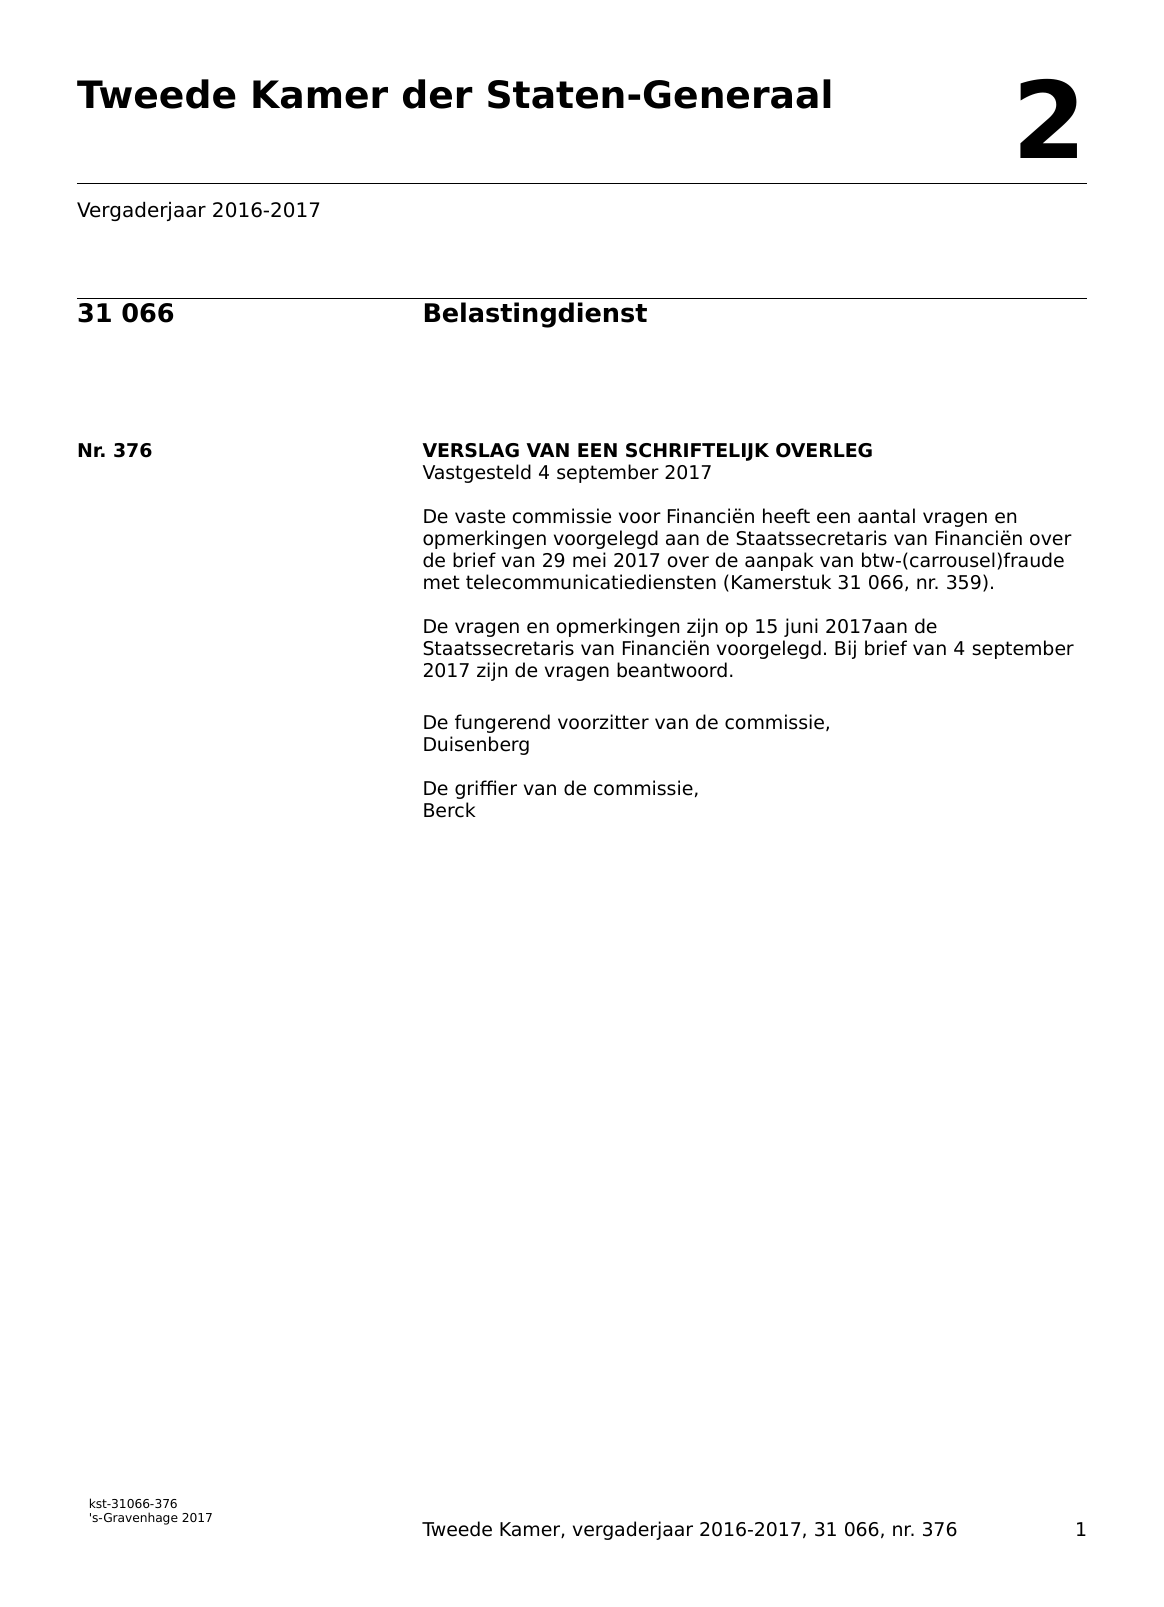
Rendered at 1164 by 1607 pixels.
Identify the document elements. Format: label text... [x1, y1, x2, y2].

subtitle Nr. 376 VERSLAG VAN EEN SCHRIFTELIJK OVERLEG [77, 440, 1087, 462]
text Vastgesteld 4 september 2017 [422, 462, 1087, 484]
text De vaste commissie voor Financiën heeft een aantal vragen en opmerkingen voorgelegd aan de Staatssecretaris van Financiën over de brief van 29 mei 2017 over de aanpak van btw-(carrousel)fraude met telecommunicatiediensten (Kamerstuk 31 066, nr. 359). [422, 506, 1087, 594]
table_header Tweede Kamer der Staten-Generaal [77, 59, 886, 183]
table_cell Vergaderjaar 2016-2017 [77, 184, 1087, 298]
text De fungerend voorzitter van de commissie, Duisenberg [422, 712, 1087, 756]
text De griffier van de commissie, Berck [422, 778, 1087, 822]
subtitle 31 066 Belastingdienst [77, 299, 1087, 329]
text 's-Gravenhage 2017 [88, 1511, 323, 1525]
text kst-31066-376 [88, 1497, 323, 1511]
table_header 2 [886, 59, 1087, 183]
text De vragen en opmerkingen zijn op 15 juni 2017aan de Staatssecretaris van Financiën voorgelegd. Bij brief van 4 september 2017 zijn de vragen beantwoord. [422, 616, 1087, 682]
